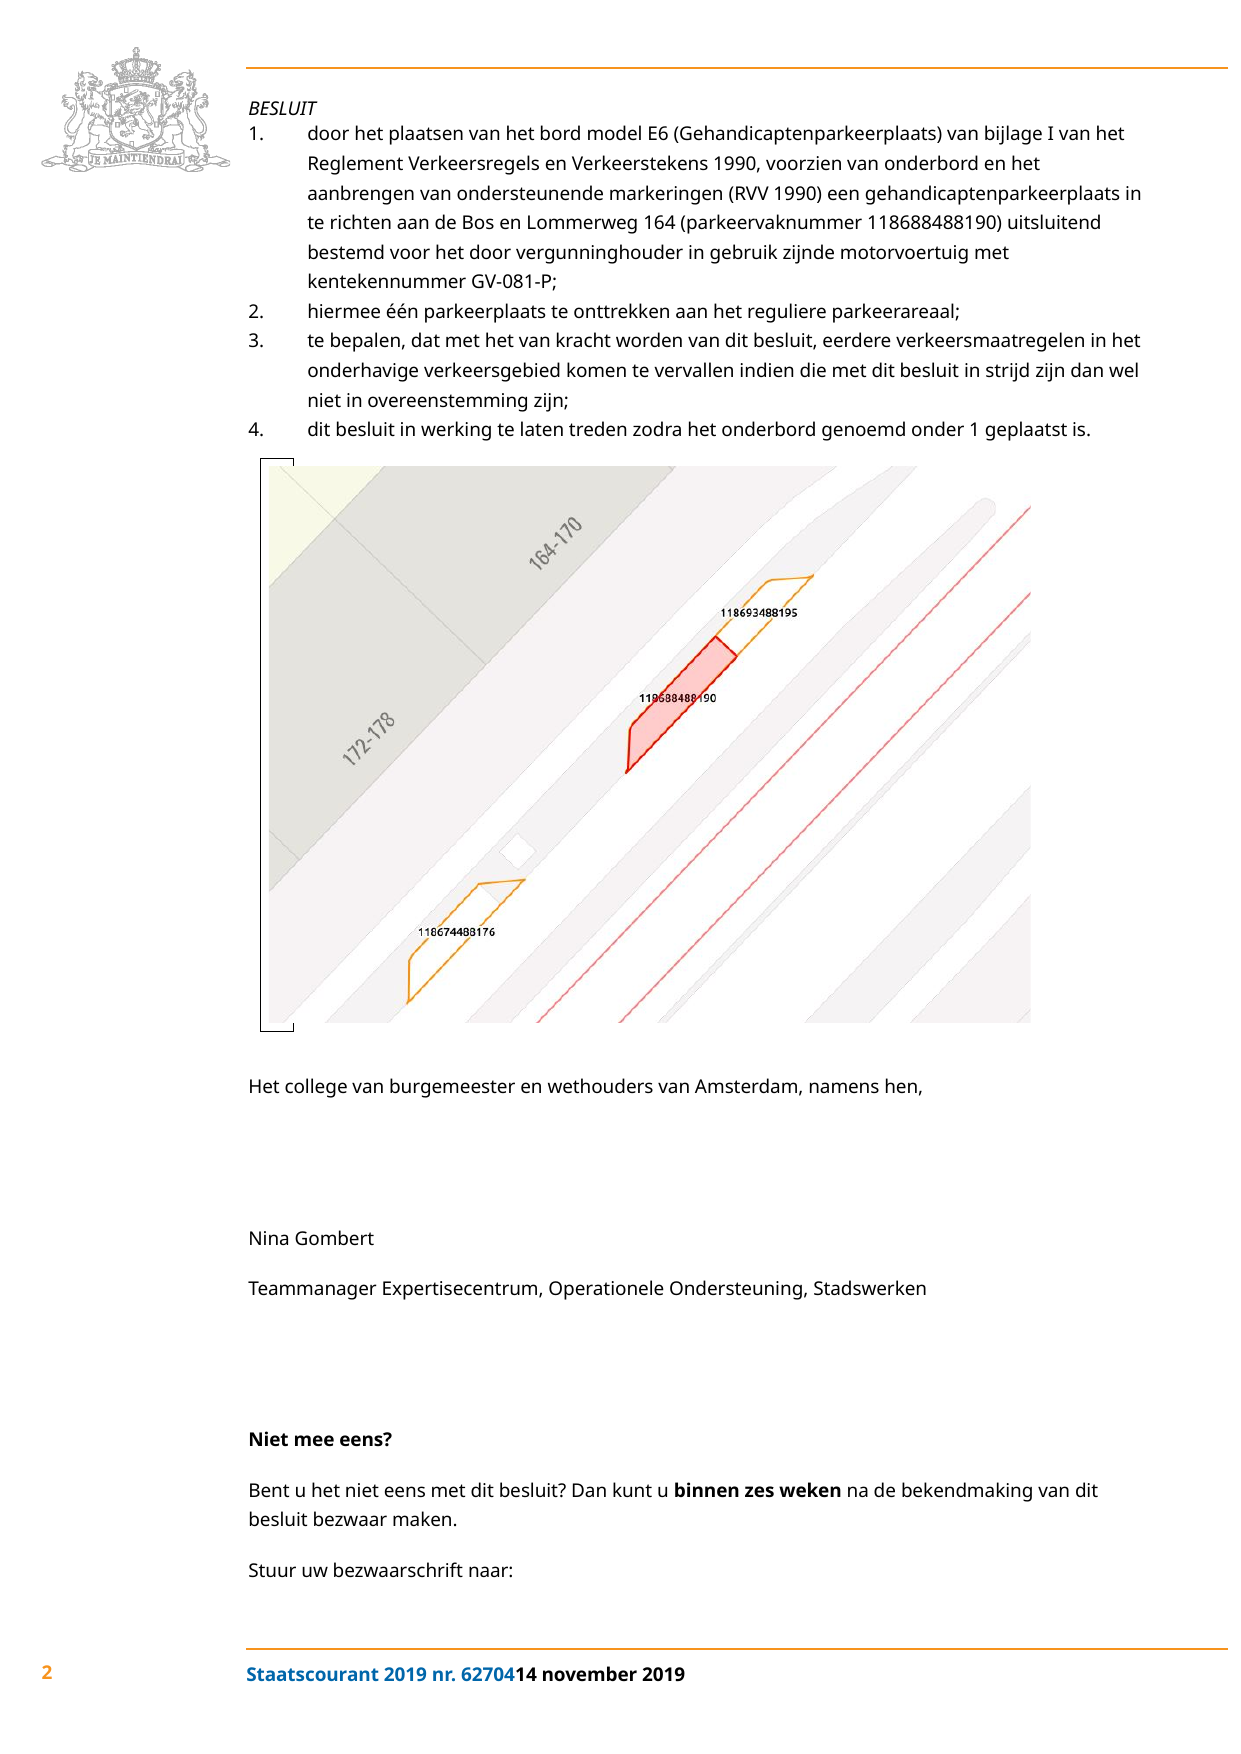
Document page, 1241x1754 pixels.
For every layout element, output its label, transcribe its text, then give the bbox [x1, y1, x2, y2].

picture [41, 47, 231, 172]
list te bepalen, dat met het van kracht worden van dit besluit, eerdere verkeersmaatregelen in het onderhavige verkeersgebied komen te vervallen indien die met dit besluit in strijd zijn dan wel niet in overeenstemming zijn; [248, 328, 1152, 412]
text Bent u het niet eens met dit besluit? Dan kunt u binnen zes weken na de bekendmaking van dit besluit bezwaar maken. [248, 1477, 1152, 1532]
text Teammanager Expertisecentrum, Operationele Ondersteuning, Stadswerken [248, 1275, 1152, 1301]
text BESLUIT [248, 95, 1152, 121]
text Stuur uw bezwaarschrift naar: [248, 1557, 1152, 1583]
list door het plaatsen van het bord model E6 (Gehandicaptenparkeerplaats) van bijlage I van het Reglement Verkeersregels en Verkeerstekens 1990, voorzien van onderbord en het aanbrengen van ondersteunende markeringen (RVV 1990) een gehandicaptenparkeerplaats in te richten aan de Bos en Lommerweg 164 (parkeervaknummer 118688488190) uitsluitend bestemd voor het door vergunninghouder in gebruik zijnde motorvoertuig met kentekennummer GV-081-P; [248, 121, 1152, 294]
list hiermee één parkeerplaats te onttrekken aan het reguliere parkeerareaal; [248, 298, 1152, 324]
text Nina Gombert [248, 1225, 1152, 1251]
text Het college van burgemeester en wethouders van Amsterdam, namens hen, [248, 1074, 1152, 1099]
text Niet mee eens? [248, 1427, 1152, 1452]
list dit besluit in werking te laten treden zodra het onderbord genoemd onder 1 geplaatst is. [248, 416, 1152, 442]
picture [268, 466, 1031, 1023]
